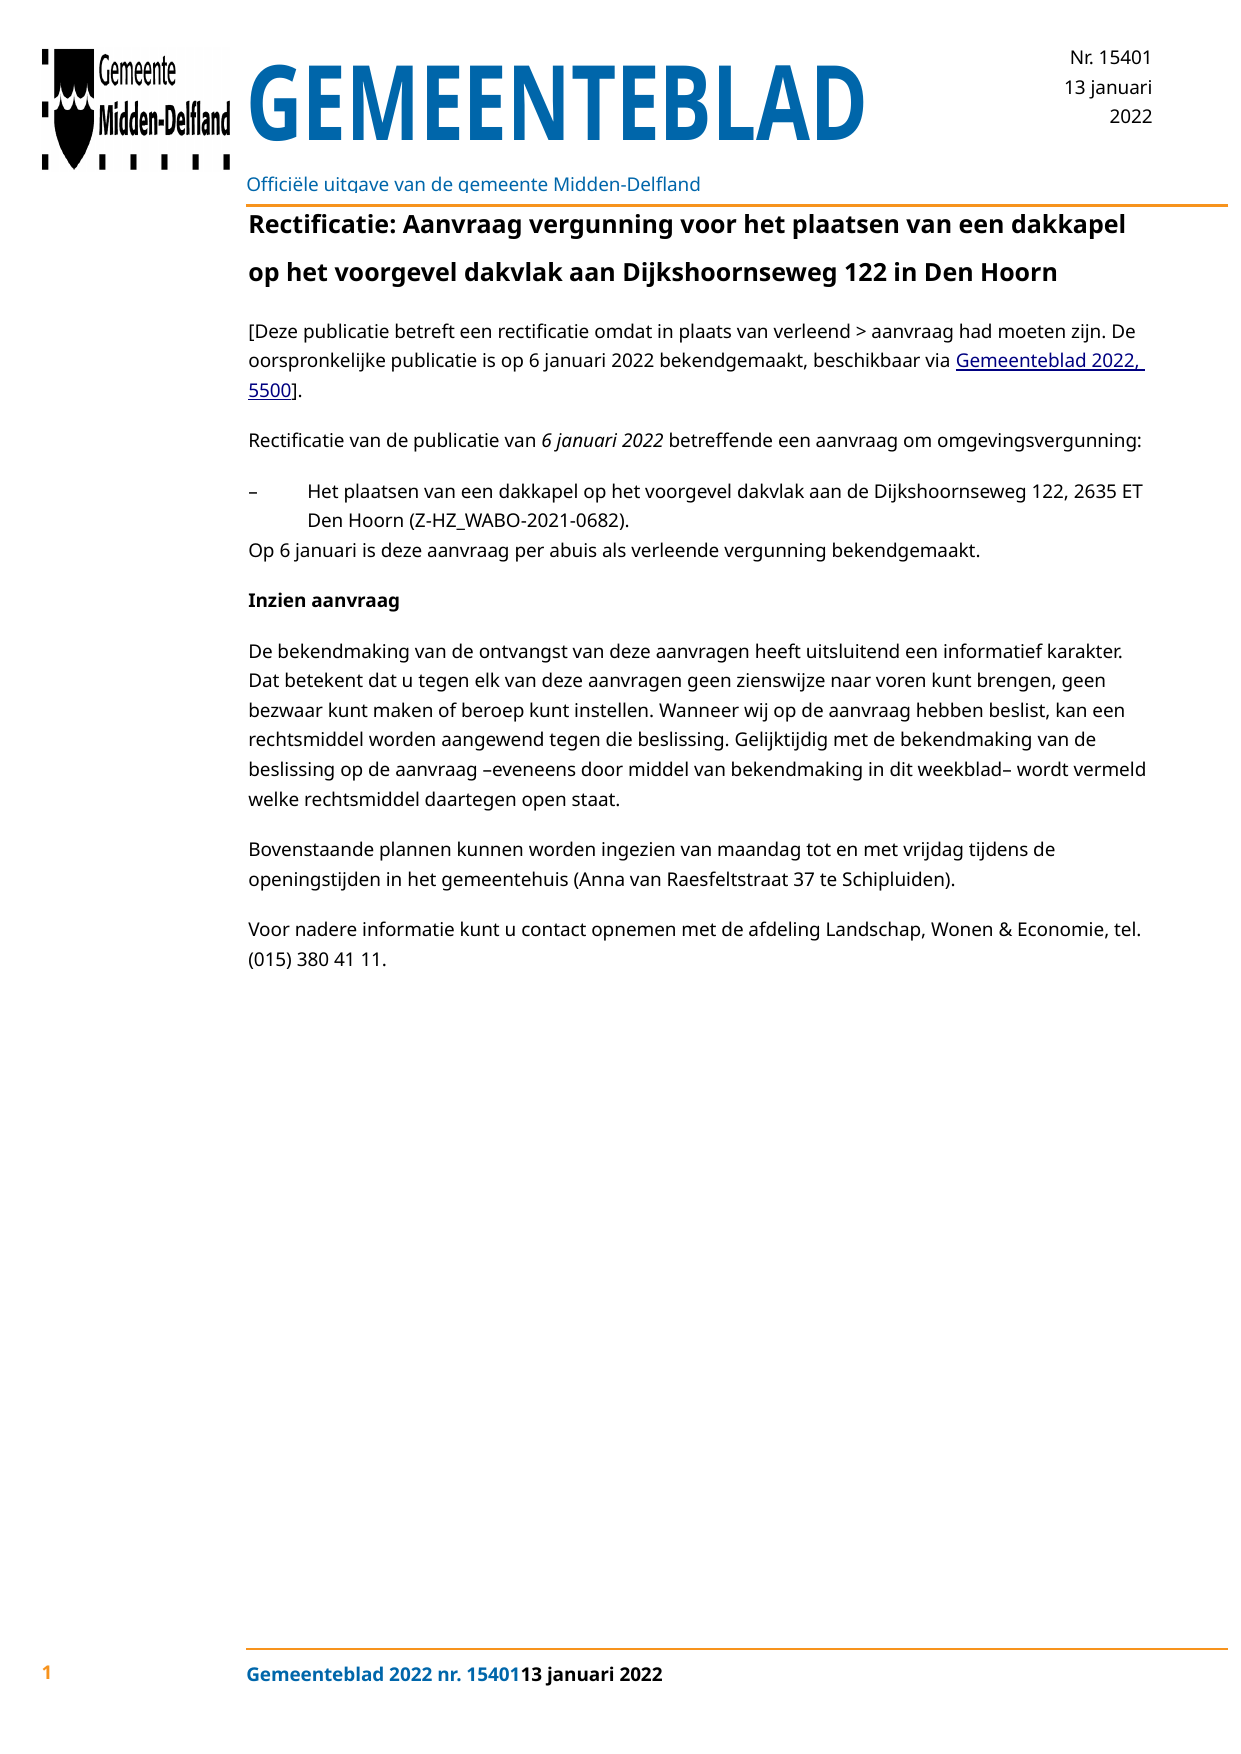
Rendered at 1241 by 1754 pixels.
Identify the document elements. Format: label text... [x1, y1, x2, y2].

picture [41, 47, 231, 172]
text Voor nadere informatie kunt u contact opnemen met de afdeling Landschap, Wonen & Economie, tel. (015) 380 41 11. [248, 916, 1152, 972]
text [Deze publicatie betreft een rectificatie omdat in plaats van verleend > aanvraag had moeten zijn. De oorspronkelijke publicatie is op 6 januari 2022 bekendgemaakt, beschikbaar via Gemeenteblad 2022, 5500]. [248, 318, 1152, 403]
text Rectificatie: Aanvraag vergunning voor het plaatsen van een dakkapel op het voorgevel dakvlak aan Dijkshoornseweg 122 in Den Hoorn [248, 207, 1152, 288]
text Op 6 januari is deze aanvraag per abuis als verleende vergunning bekendgemaakt. [248, 537, 1152, 563]
text Rectificatie van de publicatie van 6 januari 2022 betreffende een aanvraag om omgevingsvergunning: [248, 427, 1152, 453]
text De bekendmaking van de ontvangst van deze aanvragen heeft uitsluitend een informatief karakter. Dat betekent dat u tegen elk van deze aanvragen geen zienswijze naar voren kunt brengen, geen bezwaar kunt maken of beroep kunt instellen. Wanneer wij op de aanvraag hebben beslist, kan een rechtsmiddel worden aangewend tegen die beslissing. Gelijktijdig met de bekendmaking van de beslissing op de aanvraag –eveneens door middel van bekendmaking in dit weekblad– wordt vermeld welke rechtsmiddel daartegen open staat. [248, 638, 1152, 812]
text Bovenstaande plannen kunnen worden ingezien van maandag tot en met vrijdag tijdens de openingstijden in het gemeentehuis (Anna van Raesfeltstraat 37 te Schipluiden). [248, 836, 1152, 892]
list Het plaatsen van een dakkapel op het voorgevel dakvlak aan de Dijkshoornseweg 122, 2635 ET Den Hoorn (Z-HZ_WABO-2021-0682). [248, 478, 1152, 533]
text Inzien aanvraag [248, 587, 1152, 613]
